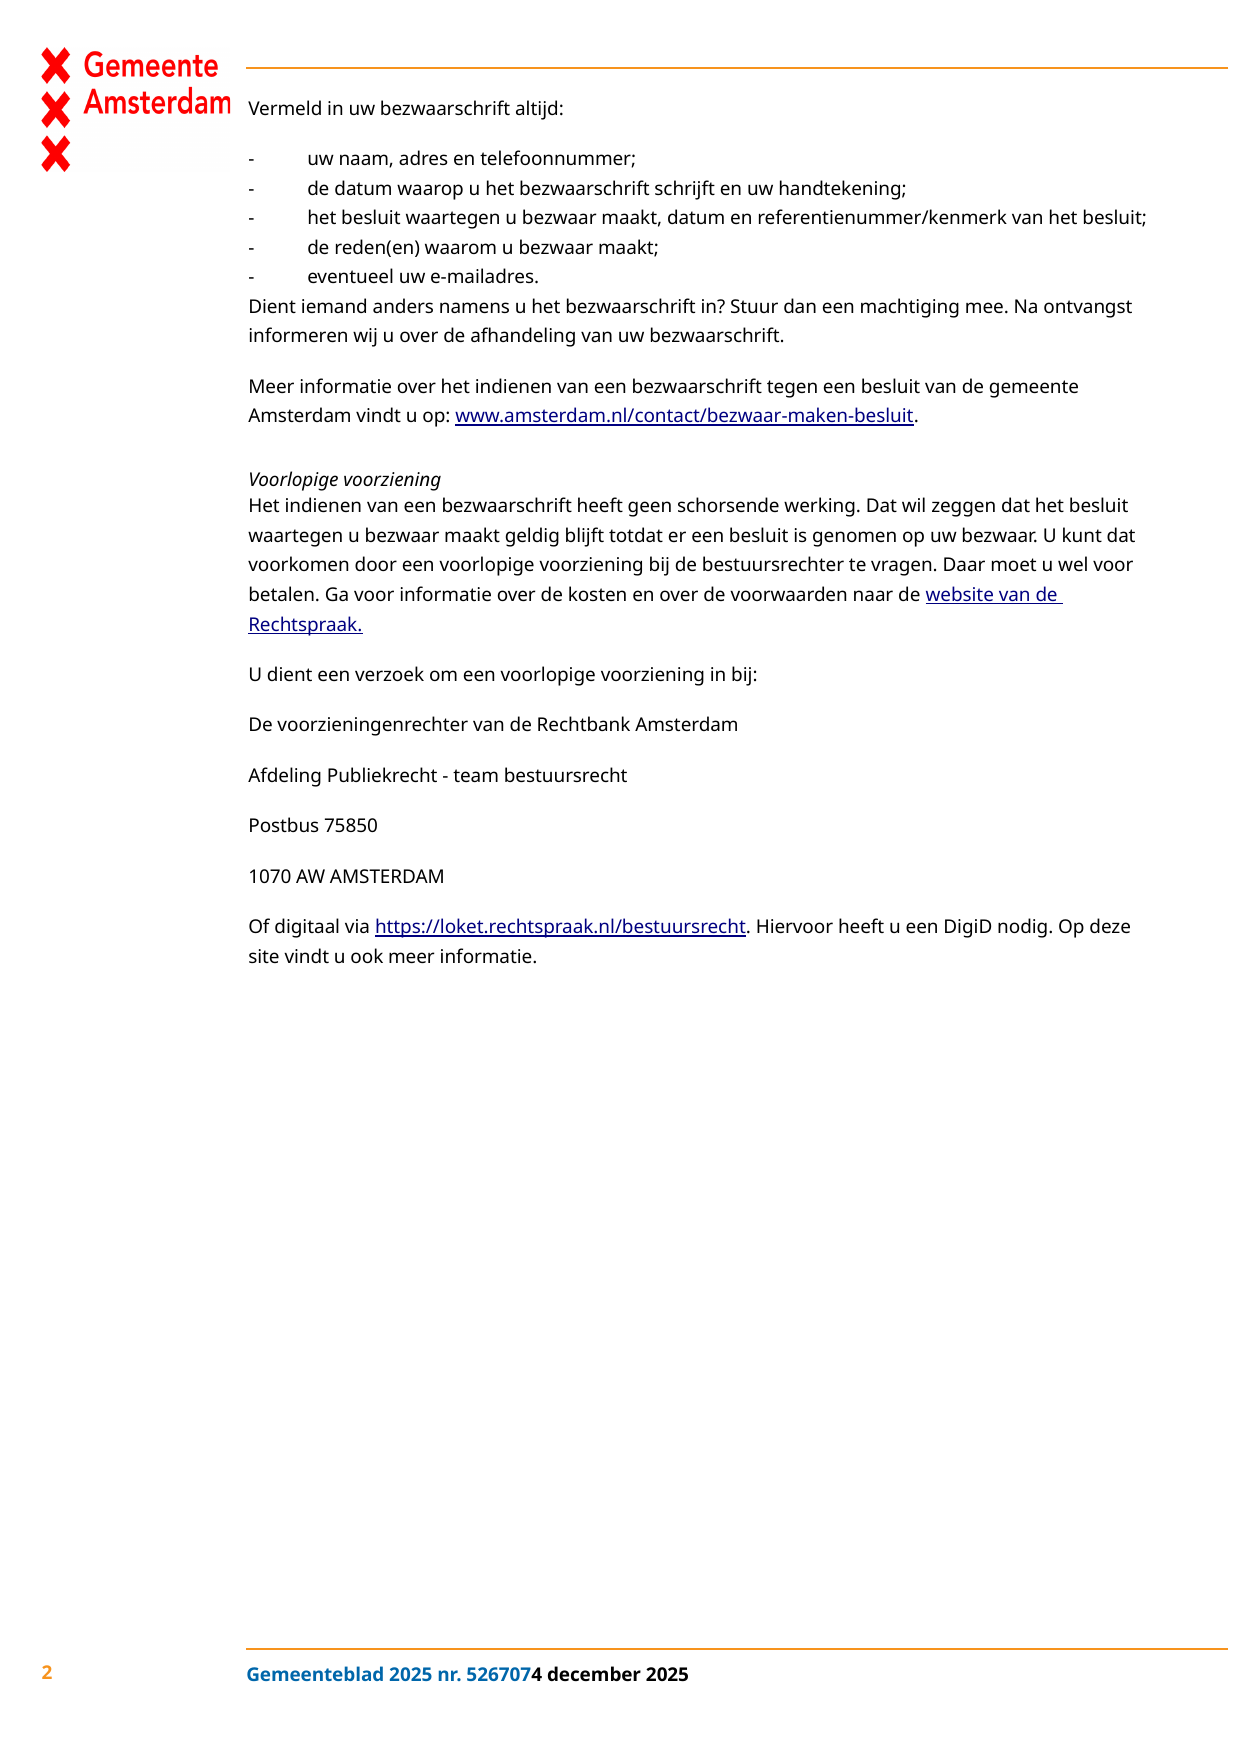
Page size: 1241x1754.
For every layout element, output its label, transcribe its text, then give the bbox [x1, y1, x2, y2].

text Dient iemand anders namens u het bezwaarschrift in? Stuur dan een machtiging mee. Na ontvangst informeren wij u over de afhandeling van uw bezwaarschrift. [248, 293, 1152, 348]
list het besluit waartegen u bezwaar maakt, datum en referentienummer/kenmerk van het besluit; [248, 204, 1152, 230]
list uw naam, adres en telefoonnummer; [248, 145, 1152, 171]
text Postbus 75850 [248, 812, 1152, 838]
text Vermeld in uw bezwaarschrift altijd: [248, 95, 1152, 121]
text De voorzieningenrechter van de Rechtbank Amsterdam [248, 712, 1152, 737]
list de reden(en) waarom u bezwaar maakt; [248, 234, 1152, 260]
text Of digitaal via https://loket.rechtspraak.nl/bestuursrecht. Hiervoor heeft u een DigiD nodig. Op deze site vindt u ook meer informatie. [248, 913, 1152, 968]
text 1070 AW AMSTERDAM [248, 863, 1152, 888]
text Afdeling Publiekrecht - team bestuursrecht [248, 762, 1152, 788]
text Voorlopige voorziening [248, 467, 1152, 492]
text U dient een verzoek om een voorlopige voorziening in bij: [248, 661, 1152, 687]
list eventueel uw e-mailadres. [248, 263, 1152, 289]
text Meer informatie over het indienen van een bezwaarschrift tegen een besluit van de gemeente Amsterdam vindt u op: www.amsterdam.nl/contact/bezwaar-maken-besluit. [248, 373, 1152, 428]
picture [41, 47, 231, 172]
list de datum waarop u het bezwaarschrift schrijft en uw handtekening; [248, 175, 1152, 201]
text Het indienen van een bezwaarschrift heeft geen schorsende werking. Dat wil zeggen dat het besluit waartegen u bezwaar maakt geldig blijft totdat er een besluit is genomen op uw bezwaar. U kunt dat voorkomen door een voorlopige voorziening bij de bestuursrechter te vragen. Daar moet u wel voor betalen. Ga voor informatie over de kosten en over de voorwaarden naar de website van de Rechtspraak. [248, 492, 1152, 636]
